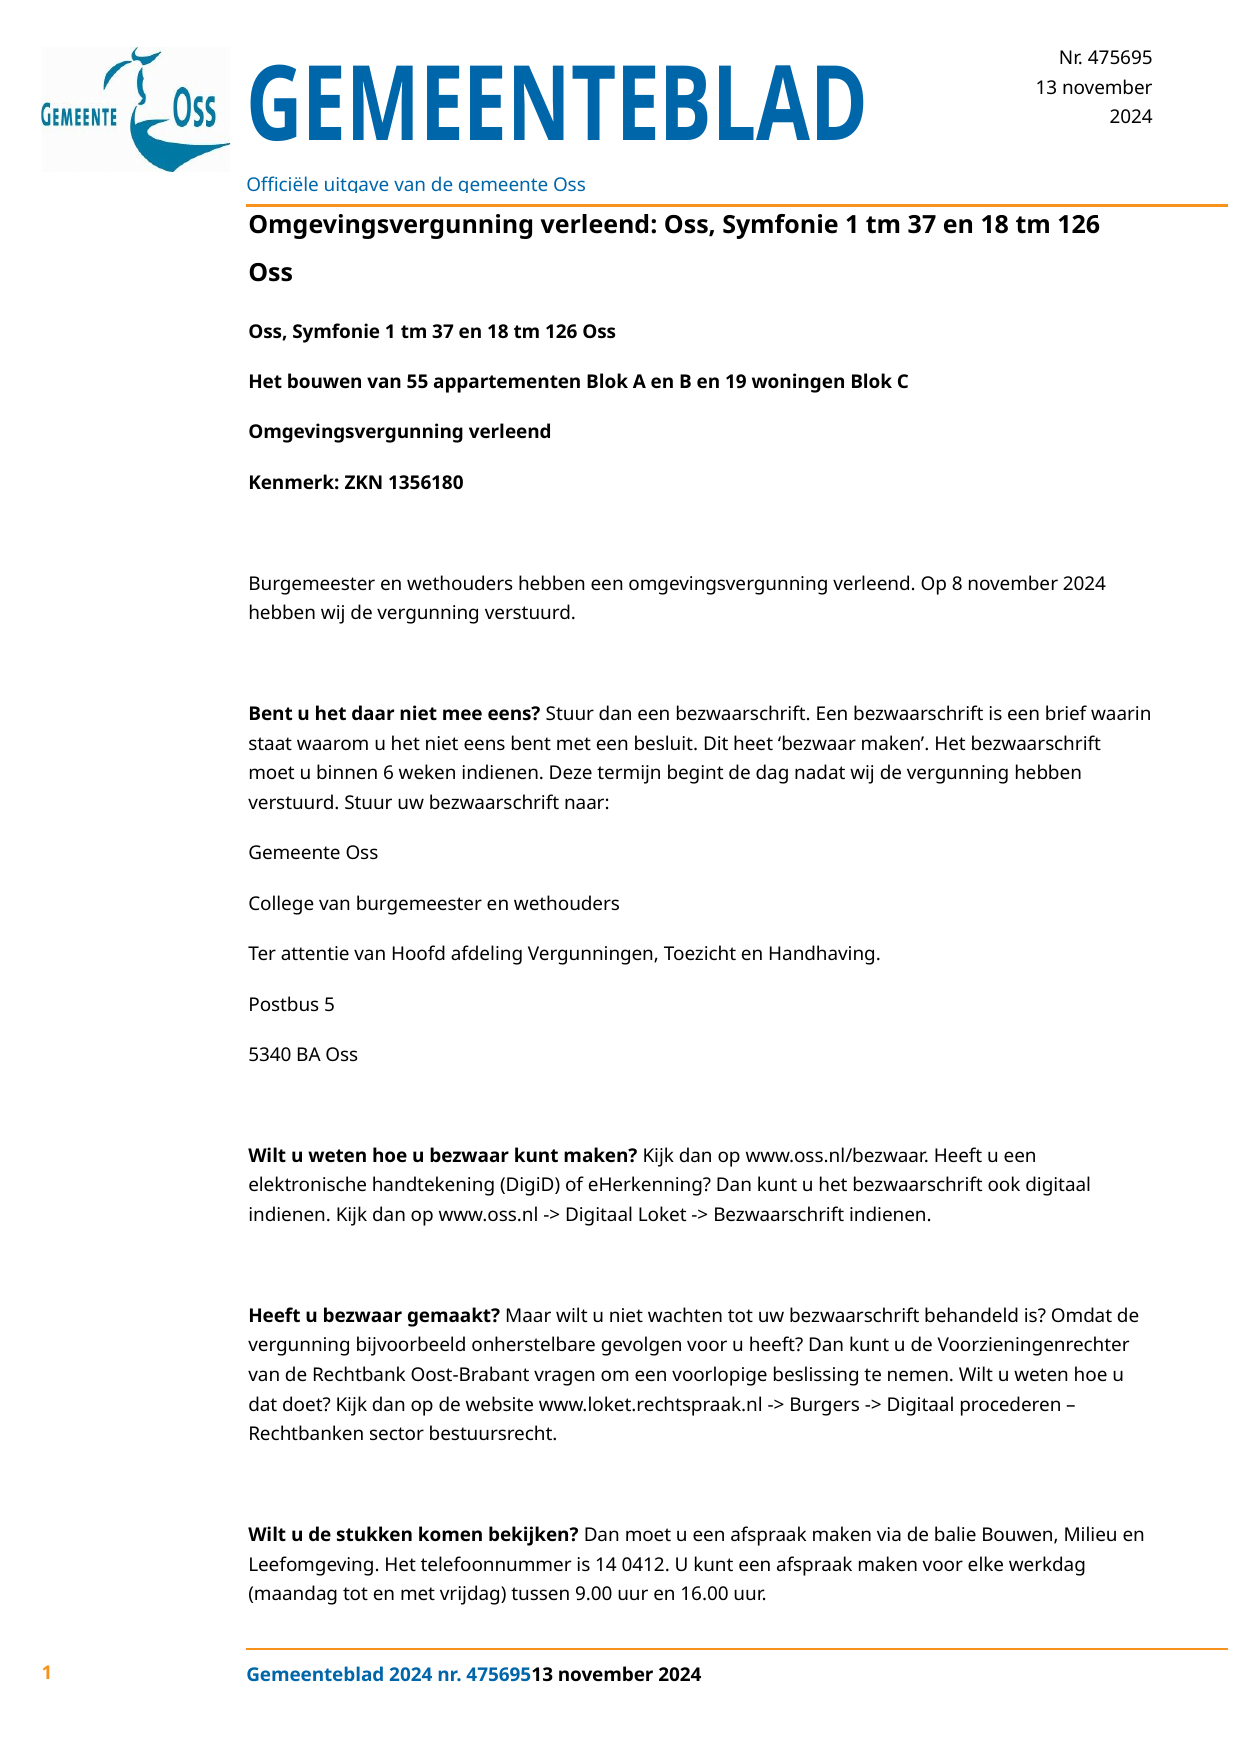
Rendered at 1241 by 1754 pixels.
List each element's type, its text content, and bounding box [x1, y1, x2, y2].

text Bent u het daar niet mee eens? Stuur dan een bezwaarschrift. Een bezwaarschrift is een brief waarin staat waarom u het niet eens bent met een besluit. Dit heet ‘bezwaar maken’. Het bezwaarschrift moet u binnen 6 weken indienen. Deze termijn begint de dag nadat wij de vergunning hebben verstuurd. Stuur uw bezwaarschrift naar: [248, 700, 1152, 815]
text 5340 BA Oss [248, 1041, 1152, 1067]
text College van burgemeester en wethouders [248, 890, 1152, 916]
text Gemeente Oss [248, 839, 1152, 865]
text Wilt u de stukken komen bekijken? Dan moet u een afspraak maken via de balie Bouwen, Milieu en Leefomgeving. Het telefoonnummer is 14 0412. U kunt een afspraak maken voor elke werkdag (maandag tot en met vrijdag) tussen 9.00 uur en 16.00 uur. [248, 1521, 1152, 1606]
text Omgevingsvergunning verleend: Oss, Symfonie 1 tm 37 en 18 tm 126 Oss [248, 207, 1152, 288]
text Heeft u bezwaar gemaakt? Maar wilt u niet wachten tot uw bezwaarschrift behandeld is? Omdat de vergunning bijvoorbeeld onherstelbare gevolgen voor u heeft? Dan kunt u de Voorzieningenrechter van de Rechtbank Oost-Brabant vragen om een voorlopige beslissing te nemen. Wilt u weten hoe u dat doet? Kijk dan op de website www.loket.rechtspraak.nl -> Burgers -> Digitaal procederen – Rechtbanken sector bestuursrecht. [248, 1302, 1152, 1446]
text Het bouwen van 55 appartementen Blok A en B en 19 woningen Blok C [248, 368, 1152, 394]
picture [41, 47, 231, 172]
text Oss, Symfonie 1 tm 37 en 18 tm 126 Oss [248, 318, 1152, 344]
text Postbus 5 [248, 991, 1152, 1017]
text Omgevingsvergunning verleend [248, 419, 1152, 444]
text Wilt u weten hoe u bezwaar kunt maken? Kijk dan op www.oss.nl/bezwaar. Heeft u een elektronische handtekening (DigiD) of eHerkenning? Dan kunt u het bezwaarschrift ook digitaal indienen. Kijk dan op www.oss.nl -> Digitaal Loket -> Bezwaarschrift indienen. [248, 1142, 1152, 1227]
text Kenmerk: ZKN 1356180 [248, 469, 1152, 495]
text Burgemeester en wethouders hebben een omgevingsvergunning verleend. Op 8 november 2024 hebben wij de vergunning verstuurd. [248, 570, 1152, 625]
text Ter attentie van Hoofd afdeling Vergunningen, Toezicht en Handhaving. [248, 940, 1152, 966]
